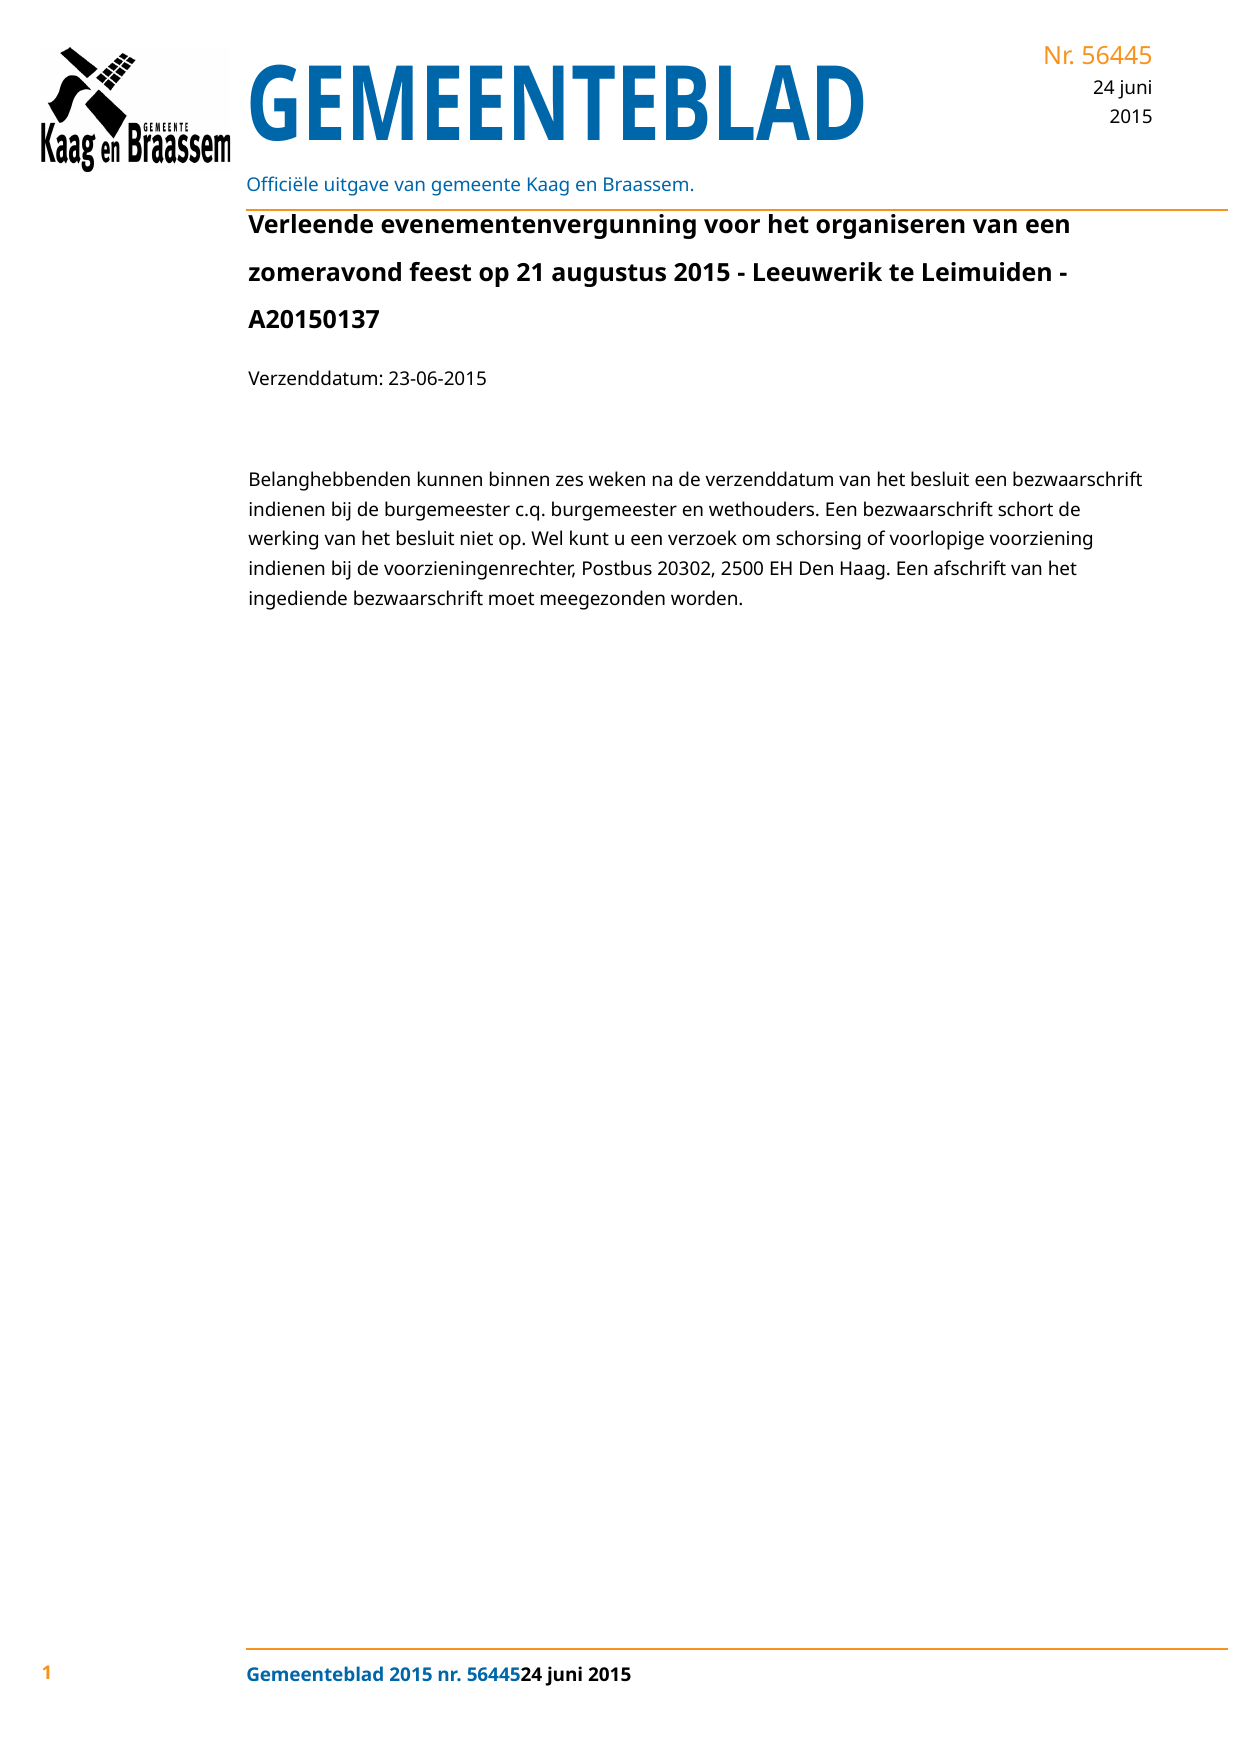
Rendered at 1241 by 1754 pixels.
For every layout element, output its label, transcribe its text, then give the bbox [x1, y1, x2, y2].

text Belanghebbenden kunnen binnen zes weken na de verzenddatum van het besluit een bezwaarschrift indienen bij de burgemeester c.q. burgemeester en wethouders. Een bezwaarschrift schort de werking van het besluit niet op. Wel kunt u een verzoek om schorsing of voorlopige voorziening indienen bij de voorzieningenrechter, Postbus 20302, 2500 EH Den Haag. Een afschrift van het ingediende bezwaarschrift moet meegezonden worden. [248, 466, 1152, 610]
text Verleende evenementenvergunning voor het organiseren van een zomeravond feest op 21 augustus 2015 - Leeuwerik te Leimuiden - A20150137 [248, 211, 1152, 336]
text Verzenddatum: 23-06-2015 [248, 366, 1152, 391]
picture [41, 47, 231, 172]
